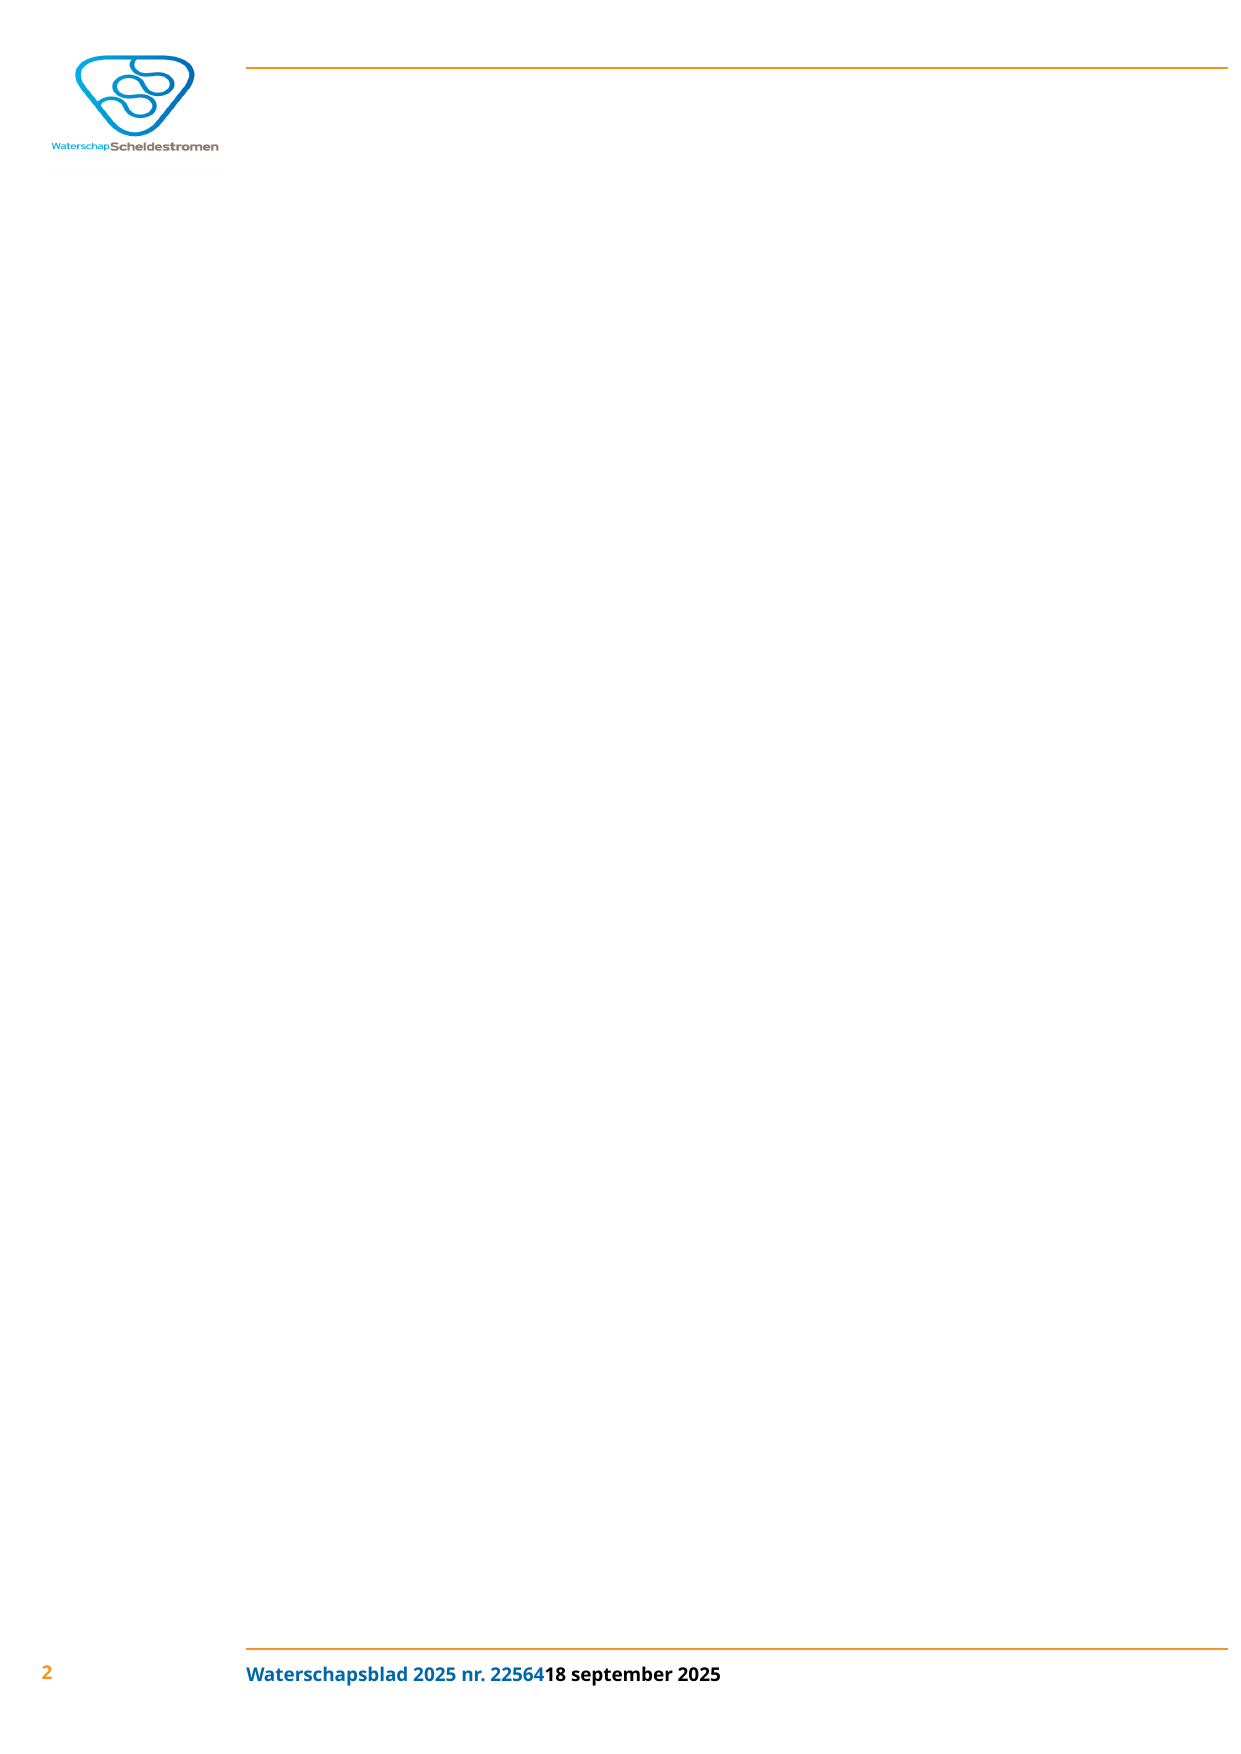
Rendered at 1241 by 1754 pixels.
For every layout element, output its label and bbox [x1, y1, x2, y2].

picture [41, 47, 231, 172]
